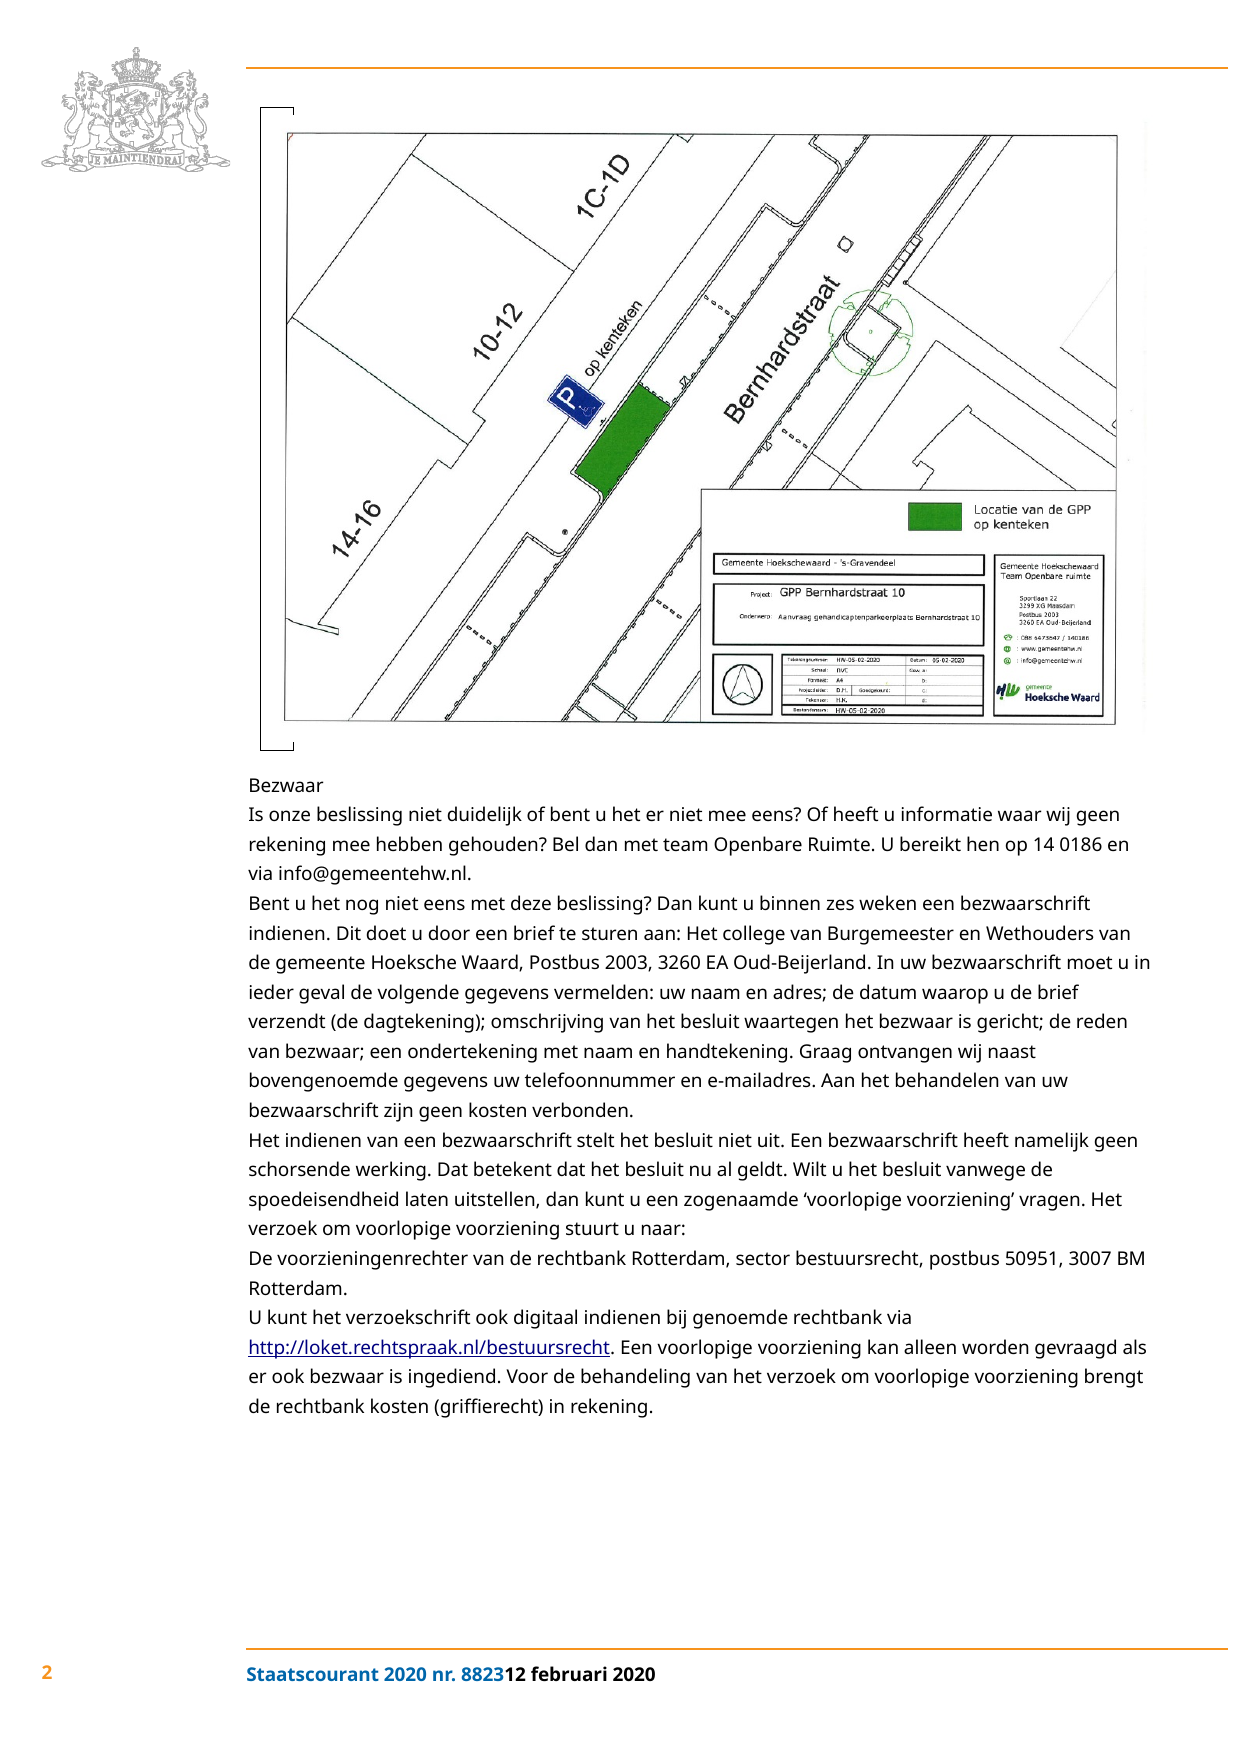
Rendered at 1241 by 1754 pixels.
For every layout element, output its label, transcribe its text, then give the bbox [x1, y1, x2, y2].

text Bezwaar [248, 772, 1152, 798]
text Bent u het nog niet eens met deze beslissing? Dan kunt u binnen zes weken een bezwaarschrift indienen. Dit doet u door een brief te sturen aan: Het college van Burgemeester en Wethouders van de gemeente Hoeksche Waard, Postbus 2003, 3260 EA Oud-Beijerland. In uw bezwaarschrift moet u in ieder geval de volgende gegevens vermelden: uw naam en adres; de datum waarop u de brief verzendt (de dagtekening); omschrijving van het besluit waartegen het bezwaar is gericht; de reden van bezwaar; een ondertekening met naam en handtekening. Graag ontvangen wij naast bovengenoemde gegevens uw telefoonnummer en e-mailadres. Aan het behandelen van uw bezwaarschrift zijn geen kosten verbonden. [248, 890, 1152, 1123]
picture [41, 47, 231, 172]
picture [268, 115, 1155, 742]
text Is onze beslissing niet duidelijk of bent u het er niet mee eens? Of heeft u informatie waar wij geen rekening mee hebben gehouden? Bel dan met team Openbare Ruimte. U bereikt hen op 14 0186 en via info@gemeentehw.nl. [248, 801, 1152, 886]
text U kunt het verzoekschrift ook digitaal indienen bij genoemde rechtbank via http://loket.rechtspraak.nl/bestuursrecht. Een voorlopige voorziening kan alleen worden gevraagd als er ook bezwaar is ingediend. Voor de behandeling van het verzoek om voorlopige voorziening brengt de rechtbank kosten (griffierecht) in rekening. [248, 1304, 1152, 1419]
text Het indienen van een bezwaarschrift stelt het besluit niet uit. Een bezwaarschrift heeft namelijk geen schorsende werking. Dat betekent dat het besluit nu al geldt. Wilt u het besluit vanwege de spoedeisendheid laten uitstellen, dan kunt u een zogenaamde ‘voorlopige voorziening’ vragen. Het verzoek om voorlopige voorziening stuurt u naar: [248, 1127, 1152, 1241]
text De voorzieningenrechter van de rechtbank Rotterdam, sector bestuursrecht, postbus 50951, 3007 BM Rotterdam. [248, 1245, 1152, 1301]
